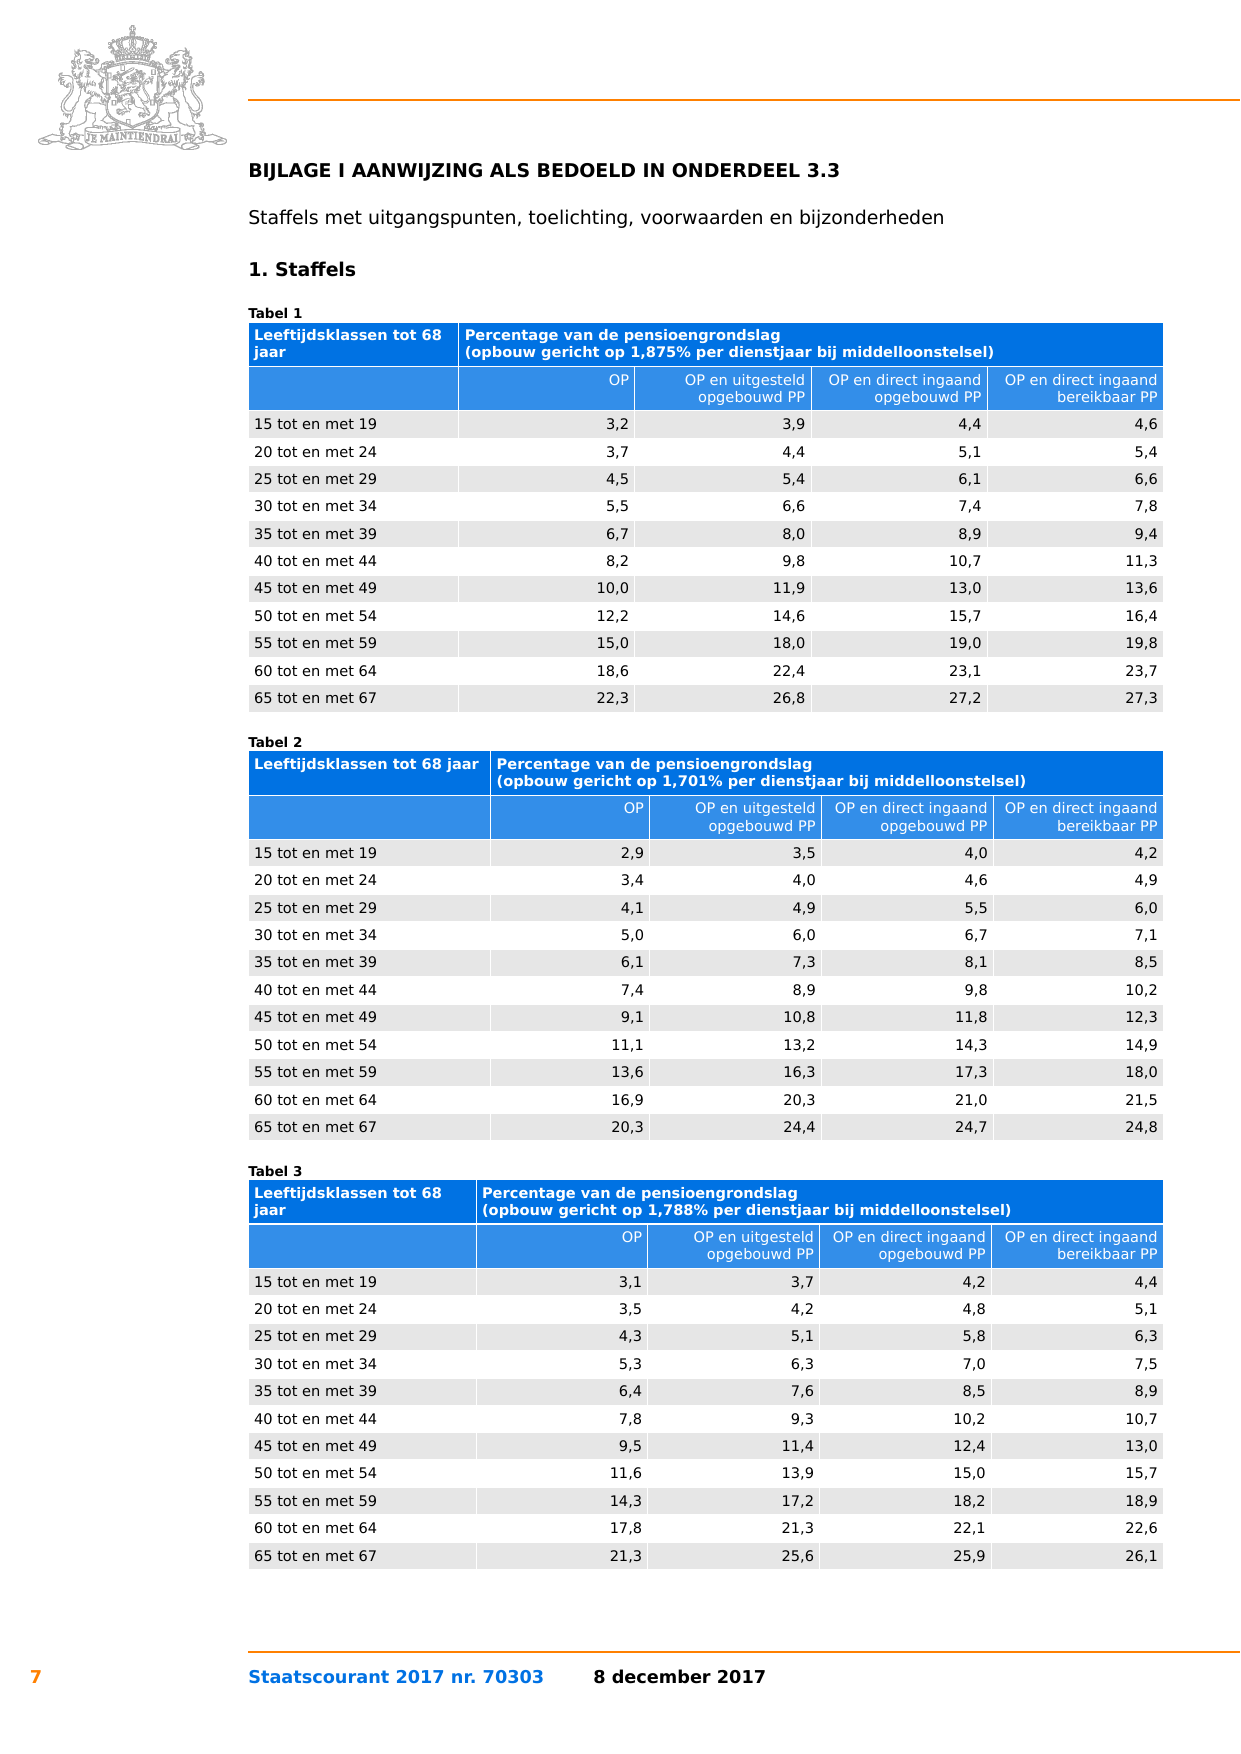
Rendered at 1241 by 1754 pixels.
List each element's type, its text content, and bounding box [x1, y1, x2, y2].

table_cell Percentage van de pensioengrondslag (opbouw gericht op 1,875% per dienstjaar bij middelloonstelsel) [459, 323, 1163, 366]
table_cell [249, 367, 458, 410]
table_cell 7,3 [650, 950, 821, 976]
table_cell 2,9 [491, 840, 649, 866]
table_cell 4,1 [491, 895, 649, 921]
table_cell OP en uitgesteld opgebouwd PP [635, 367, 811, 410]
table_cell 13,9 [648, 1461, 819, 1487]
table_cell 4,6 [988, 411, 1163, 438]
table_cell 21,3 [477, 1543, 647, 1569]
table_cell Leeftijdsklassen tot 68 jaar [249, 323, 458, 366]
table_cell 24,8 [994, 1114, 1163, 1140]
table_cell OP [477, 1225, 647, 1268]
table_cell 35 tot en met 39 [249, 521, 458, 547]
table_cell Percentage van de pensioengrondslag (opbouw gericht op 1,788% per dienstjaar bij middelloonstelsel) [477, 1180, 1163, 1223]
table_cell 55 tot en met 59 [249, 631, 458, 657]
table_cell 18,0 [994, 1059, 1163, 1086]
table_cell 5,3 [477, 1351, 647, 1377]
picture [38, 25, 227, 150]
table_cell 4,6 [822, 868, 993, 894]
table_cell 4,0 [822, 840, 993, 866]
table_cell 6,6 [988, 466, 1163, 492]
table_cell 5,0 [491, 922, 649, 949]
table_cell 11,9 [635, 576, 811, 602]
table_cell 8,5 [994, 950, 1163, 976]
table_cell OP [491, 796, 649, 839]
table_cell 4,9 [650, 895, 821, 921]
table_cell 11,4 [648, 1433, 819, 1459]
subtitle 1. Staffels [248, 259, 1163, 281]
table_cell 3,7 [459, 439, 634, 465]
table_cell 18,6 [459, 658, 634, 684]
table_cell 35 tot en met 39 [249, 950, 490, 976]
table_cell 21,0 [822, 1087, 993, 1113]
subtitle BIJLAGE I AANWIJZING ALS BEDOELD IN ONDERDEEL 3.3 [248, 160, 1163, 182]
table_header Tabel 1 [248, 306, 1163, 322]
table_cell 22,1 [820, 1515, 991, 1542]
table_cell 20,3 [650, 1087, 821, 1113]
table_cell 6,7 [459, 521, 634, 547]
table_cell 30 tot en met 34 [249, 494, 458, 520]
table_cell 50 tot en met 54 [249, 1461, 476, 1487]
table_cell 13,0 [812, 576, 987, 602]
table_cell 7,1 [994, 922, 1163, 949]
table_cell [249, 1225, 476, 1268]
table_cell 15,7 [812, 603, 987, 629]
table_cell 7,4 [491, 977, 649, 1003]
table_cell 10,0 [459, 576, 634, 602]
table_cell 9,8 [822, 977, 993, 1003]
table_cell 10,7 [812, 548, 987, 575]
table_cell 16,3 [650, 1059, 821, 1086]
table_cell 25,9 [820, 1543, 991, 1569]
table_cell 24,7 [822, 1114, 993, 1140]
table_cell 9,3 [648, 1406, 819, 1432]
table_cell 5,4 [635, 466, 811, 492]
table_cell 23,1 [812, 658, 987, 684]
table_cell 16,9 [491, 1087, 649, 1113]
table_cell 23,7 [988, 658, 1163, 684]
table_cell 5,5 [822, 895, 993, 921]
text Staffels met uitgangspunten, toelichting, voorwaarden en bijzonderheden [248, 207, 1163, 229]
table_cell 3,2 [459, 411, 634, 438]
table_cell OP en direct ingaand bereikbaar PP [988, 367, 1163, 410]
table_cell 20,3 [491, 1114, 649, 1140]
table_cell Percentage van de pensioengrondslag (opbouw gericht op 1,701% per dienstjaar bij middelloonstelsel) [491, 751, 1163, 795]
table_cell 45 tot en met 49 [249, 576, 458, 602]
table_cell 30 tot en met 34 [249, 1351, 476, 1377]
table_cell 14,3 [477, 1488, 647, 1514]
table_cell 6,3 [992, 1324, 1163, 1350]
table_cell 14,9 [994, 1032, 1163, 1058]
table_cell 6,7 [822, 922, 993, 949]
table_cell 13,2 [650, 1032, 821, 1058]
table_cell 6,1 [812, 466, 987, 492]
table_cell [249, 796, 490, 839]
table_cell 60 tot en met 64 [249, 1087, 490, 1113]
table_cell 25,6 [648, 1543, 819, 1569]
table_cell 8,9 [650, 977, 821, 1003]
table_cell 11,8 [822, 1005, 993, 1031]
table_cell 25 tot en met 29 [249, 1324, 476, 1350]
table_header Tabel 3 [248, 1163, 1163, 1179]
table_cell OP [459, 367, 634, 410]
table_cell 26,8 [635, 685, 811, 712]
table_cell 4,3 [477, 1324, 647, 1350]
table_cell 9,8 [635, 548, 811, 575]
table_cell 65 tot en met 67 [249, 1543, 476, 1569]
table_cell 8,9 [812, 521, 987, 547]
table_cell 26,1 [992, 1543, 1163, 1569]
table_cell 21,3 [648, 1515, 819, 1542]
table_cell 5,1 [812, 439, 987, 465]
table_cell 8,1 [822, 950, 993, 976]
table_cell 7,8 [988, 494, 1163, 520]
table_cell 7,0 [820, 1351, 991, 1377]
table_cell 5,1 [648, 1324, 819, 1350]
table_cell 15 tot en met 19 [249, 411, 458, 438]
table_cell 40 tot en met 44 [249, 1406, 476, 1432]
table_cell 19,0 [812, 631, 987, 657]
table_cell 17,2 [648, 1488, 819, 1514]
table_cell 22,4 [635, 658, 811, 684]
table_cell 40 tot en met 44 [249, 548, 458, 575]
table_cell 13,6 [491, 1059, 649, 1086]
table_cell 11,1 [491, 1032, 649, 1058]
table_cell 5,5 [459, 494, 634, 520]
table_cell 10,8 [650, 1005, 821, 1031]
table_cell 20 tot en met 24 [249, 868, 490, 894]
table_cell OP en uitgesteld opgebouwd PP [648, 1225, 819, 1268]
table_cell 3,5 [477, 1296, 647, 1323]
table_cell 55 tot en met 59 [249, 1059, 490, 1086]
table_cell 4,5 [459, 466, 634, 492]
table_cell 18,9 [992, 1488, 1163, 1514]
table_cell 4,9 [994, 868, 1163, 894]
table_cell 18,2 [820, 1488, 991, 1514]
table_cell 13,0 [992, 1433, 1163, 1459]
table_cell 17,8 [477, 1515, 647, 1542]
table_cell 4,2 [820, 1269, 991, 1295]
table_cell 4,8 [820, 1296, 991, 1323]
table_cell 4,0 [650, 868, 821, 894]
table_cell 7,8 [477, 1406, 647, 1432]
table_cell 8,2 [459, 548, 634, 575]
table_cell 65 tot en met 67 [249, 1114, 490, 1140]
table_cell 55 tot en met 59 [249, 1488, 476, 1514]
table_cell 5,4 [988, 439, 1163, 465]
table_cell 22,3 [459, 685, 634, 712]
table_cell OP en direct ingaand opgebouwd PP [812, 367, 987, 410]
table_cell 3,9 [635, 411, 811, 438]
table_cell 10,2 [994, 977, 1163, 1003]
table_cell 22,6 [992, 1515, 1163, 1542]
table_cell 15,7 [992, 1461, 1163, 1487]
table_cell 50 tot en met 54 [249, 603, 458, 629]
table_cell 3,1 [477, 1269, 647, 1295]
table_cell 8,0 [635, 521, 811, 547]
table_cell OP en direct ingaand bereikbaar PP [994, 796, 1163, 839]
table_cell 30 tot en met 34 [249, 922, 490, 949]
table_cell 45 tot en met 49 [249, 1433, 476, 1459]
table_cell 6,3 [648, 1351, 819, 1377]
table_cell 4,4 [812, 411, 987, 438]
table_cell 4,2 [994, 840, 1163, 866]
table_cell 6,0 [994, 895, 1163, 921]
table_cell 40 tot en met 44 [249, 977, 490, 1003]
table_cell 8,9 [992, 1379, 1163, 1405]
table_cell 3,5 [650, 840, 821, 866]
table_cell 25 tot en met 29 [249, 895, 490, 921]
table_cell 14,3 [822, 1032, 993, 1058]
table_cell 4,4 [635, 439, 811, 465]
table_cell 11,3 [988, 548, 1163, 575]
table_cell 45 tot en met 49 [249, 1005, 490, 1031]
table_cell 11,6 [477, 1461, 647, 1487]
table_cell 7,5 [992, 1351, 1163, 1377]
table_cell 12,3 [994, 1005, 1163, 1031]
table_cell 27,2 [812, 685, 987, 712]
table_cell 16,4 [988, 603, 1163, 629]
table_cell OP en direct ingaand bereikbaar PP [992, 1225, 1163, 1268]
table_cell 20 tot en met 24 [249, 1296, 476, 1323]
table_cell 60 tot en met 64 [249, 1515, 476, 1542]
table_cell 8,5 [820, 1379, 991, 1405]
table_cell Leeftijdsklassen tot 68 jaar [249, 751, 490, 795]
table_cell 3,7 [648, 1269, 819, 1295]
table_cell 7,4 [812, 494, 987, 520]
table_cell 25 tot en met 29 [249, 466, 458, 492]
table_cell 18,0 [635, 631, 811, 657]
table_cell 65 tot en met 67 [249, 685, 458, 712]
table_cell 9,5 [477, 1433, 647, 1459]
table_cell OP en direct ingaand opgebouwd PP [822, 796, 993, 839]
table_cell 24,4 [650, 1114, 821, 1140]
table_cell OP en direct ingaand opgebouwd PP [820, 1225, 991, 1268]
table_cell 12,2 [459, 603, 634, 629]
table_cell 15 tot en met 19 [249, 1269, 476, 1295]
table_cell 5,1 [992, 1296, 1163, 1323]
table_cell 4,4 [992, 1269, 1163, 1295]
table_cell 60 tot en met 64 [249, 658, 458, 684]
table_cell OP en uitgesteld opgebouwd PP [650, 796, 821, 839]
table_cell 27,3 [988, 685, 1163, 712]
table_cell 21,5 [994, 1087, 1163, 1113]
table_cell 17,3 [822, 1059, 993, 1086]
table_cell 10,2 [820, 1406, 991, 1432]
table_cell 3,4 [491, 868, 649, 894]
table_cell 14,6 [635, 603, 811, 629]
table_cell 5,8 [820, 1324, 991, 1350]
table_cell 6,6 [635, 494, 811, 520]
table_cell 10,7 [992, 1406, 1163, 1432]
table_cell 9,1 [491, 1005, 649, 1031]
table_cell Leeftijdsklassen tot 68 jaar [249, 1180, 476, 1223]
table_cell 20 tot en met 24 [249, 439, 458, 465]
table_cell 13,6 [988, 576, 1163, 602]
table_cell 6,4 [477, 1379, 647, 1405]
table_cell 12,4 [820, 1433, 991, 1459]
table_cell 50 tot en met 54 [249, 1032, 490, 1058]
table_header Tabel 2 [248, 735, 1163, 750]
table_cell 6,1 [491, 950, 649, 976]
table_cell 15,0 [820, 1461, 991, 1487]
table_cell 7,6 [648, 1379, 819, 1405]
table_cell 19,8 [988, 631, 1163, 657]
table_cell 6,0 [650, 922, 821, 949]
table_cell 35 tot en met 39 [249, 1379, 476, 1405]
table_cell 15 tot en met 19 [249, 840, 490, 866]
table_cell 4,2 [648, 1296, 819, 1323]
table_cell 9,4 [988, 521, 1163, 547]
table_cell 15,0 [459, 631, 634, 657]
